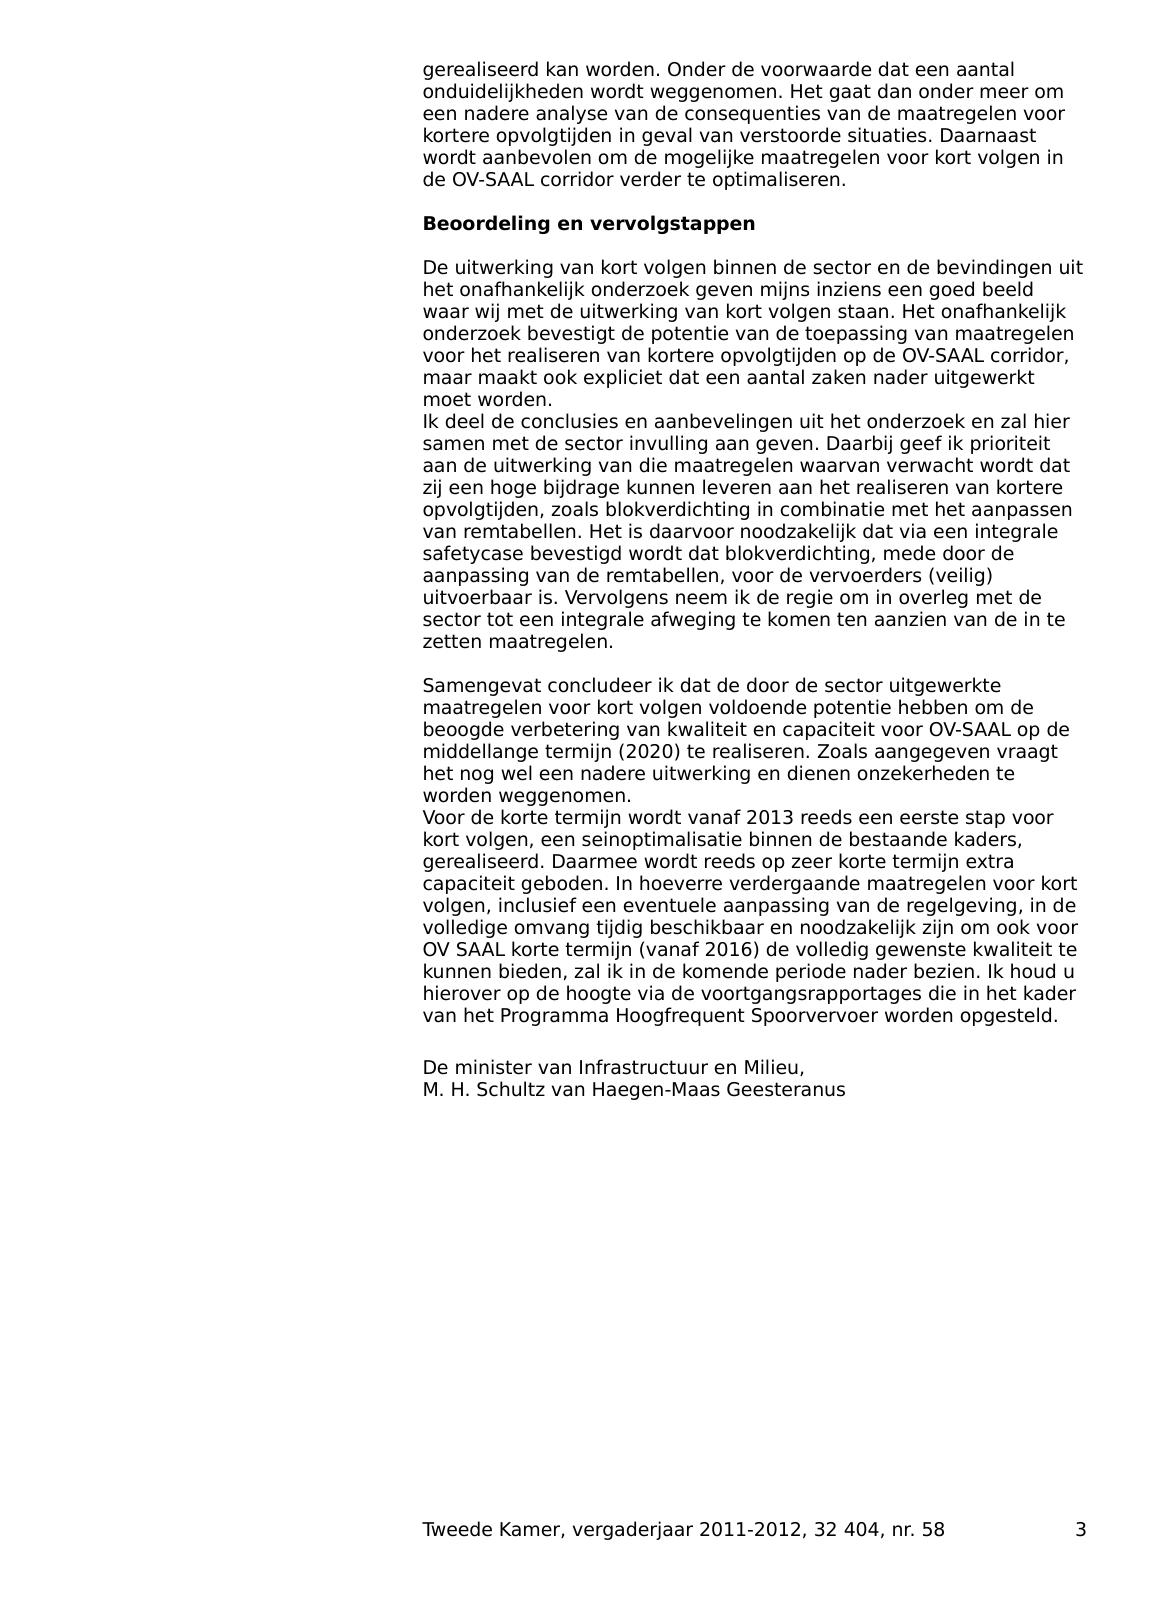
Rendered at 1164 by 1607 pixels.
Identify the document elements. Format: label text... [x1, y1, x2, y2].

text De uitwerking van kort volgen binnen de sector en de bevindingen uit het onafhankelijk onderzoek geven mijns inziens een goed beeld waar wij met de uitwerking van kort volgen staan. Het onafhankelijk onderzoek bevestigt de potentie van de toepassing van maatregelen voor het realiseren van kortere opvolgtijden op de OV-SAAL corridor, maar maakt ook expliciet dat een aantal zaken nader uitgewerkt moet worden. [422, 257, 1087, 411]
text De minister van Infrastructuur en Milieu, M. H. Schultz van Haegen-Maas Geesteranus [422, 1057, 1087, 1101]
text Samengevat concludeer ik dat de door de sector uitgewerkte maatregelen voor kort volgen voldoende potentie hebben om de beoogde verbetering van kwaliteit en capaciteit voor OV-SAAL op de middellange termijn (2020) te realiseren. Zoals aangegeven vraagt het nog wel een nadere uitwerking en dienen onzekerheden te worden weggenomen. [422, 675, 1087, 807]
text gerealiseerd kan worden. Onder de voorwaarde dat een aantal onduidelijkheden wordt weggenomen. Het gaat dan onder meer om een nadere analyse van de consequenties van de maatregelen voor kortere opvolgtijden in geval van verstoorde situaties. Daarnaast wordt aanbevolen om de mogelijke maatregelen voor kort volgen in de OV-SAAL corridor verder te optimaliseren. [422, 59, 1087, 191]
text Ik deel de conclusies en aanbevelingen uit het onderzoek en zal hier samen met de sector invulling aan geven. Daarbij geef ik prioriteit aan de uitwerking van die maatregelen waarvan verwacht wordt dat zij een hoge bijdrage kunnen leveren aan het realiseren van kortere opvolgtijden, zoals blokverdichting in combinatie met het aanpassen van remtabellen. Het is daarvoor noodzakelijk dat via een integrale safetycase bevestigd wordt dat blokverdichting, mede door de aanpassing van de remtabellen, voor de vervoerders (veilig) uitvoerbaar is. Vervolgens neem ik de regie om in overleg met de sector tot een integrale afweging te komen ten aanzien van de in te zetten maatregelen. [422, 411, 1087, 653]
text Voor de korte termijn wordt vanaf 2013 reeds een eerste stap voor kort volgen, een seinoptimalisatie binnen de bestaande kaders, gerealiseerd. Daarmee wordt reeds op zeer korte termijn extra capaciteit geboden. In hoeverre verdergaande maatregelen voor kort volgen, inclusief een eventuele aanpassing van de regelgeving, in de volledige omvang tijdig beschikbaar en noodzakelijk zijn om ook voor OV SAAL korte termijn (vanaf 2016) de volledig gewenste kwaliteit te kunnen bieden, zal ik in de komende periode nader bezien. Ik houd u hierover op de hoogte via de voortgangsrapportages die in het kader van het Programma Hoogfrequent Spoorvervoer worden opgesteld. [422, 807, 1087, 1027]
subtitle Beoordeling en vervolgstappen [422, 213, 1087, 235]
